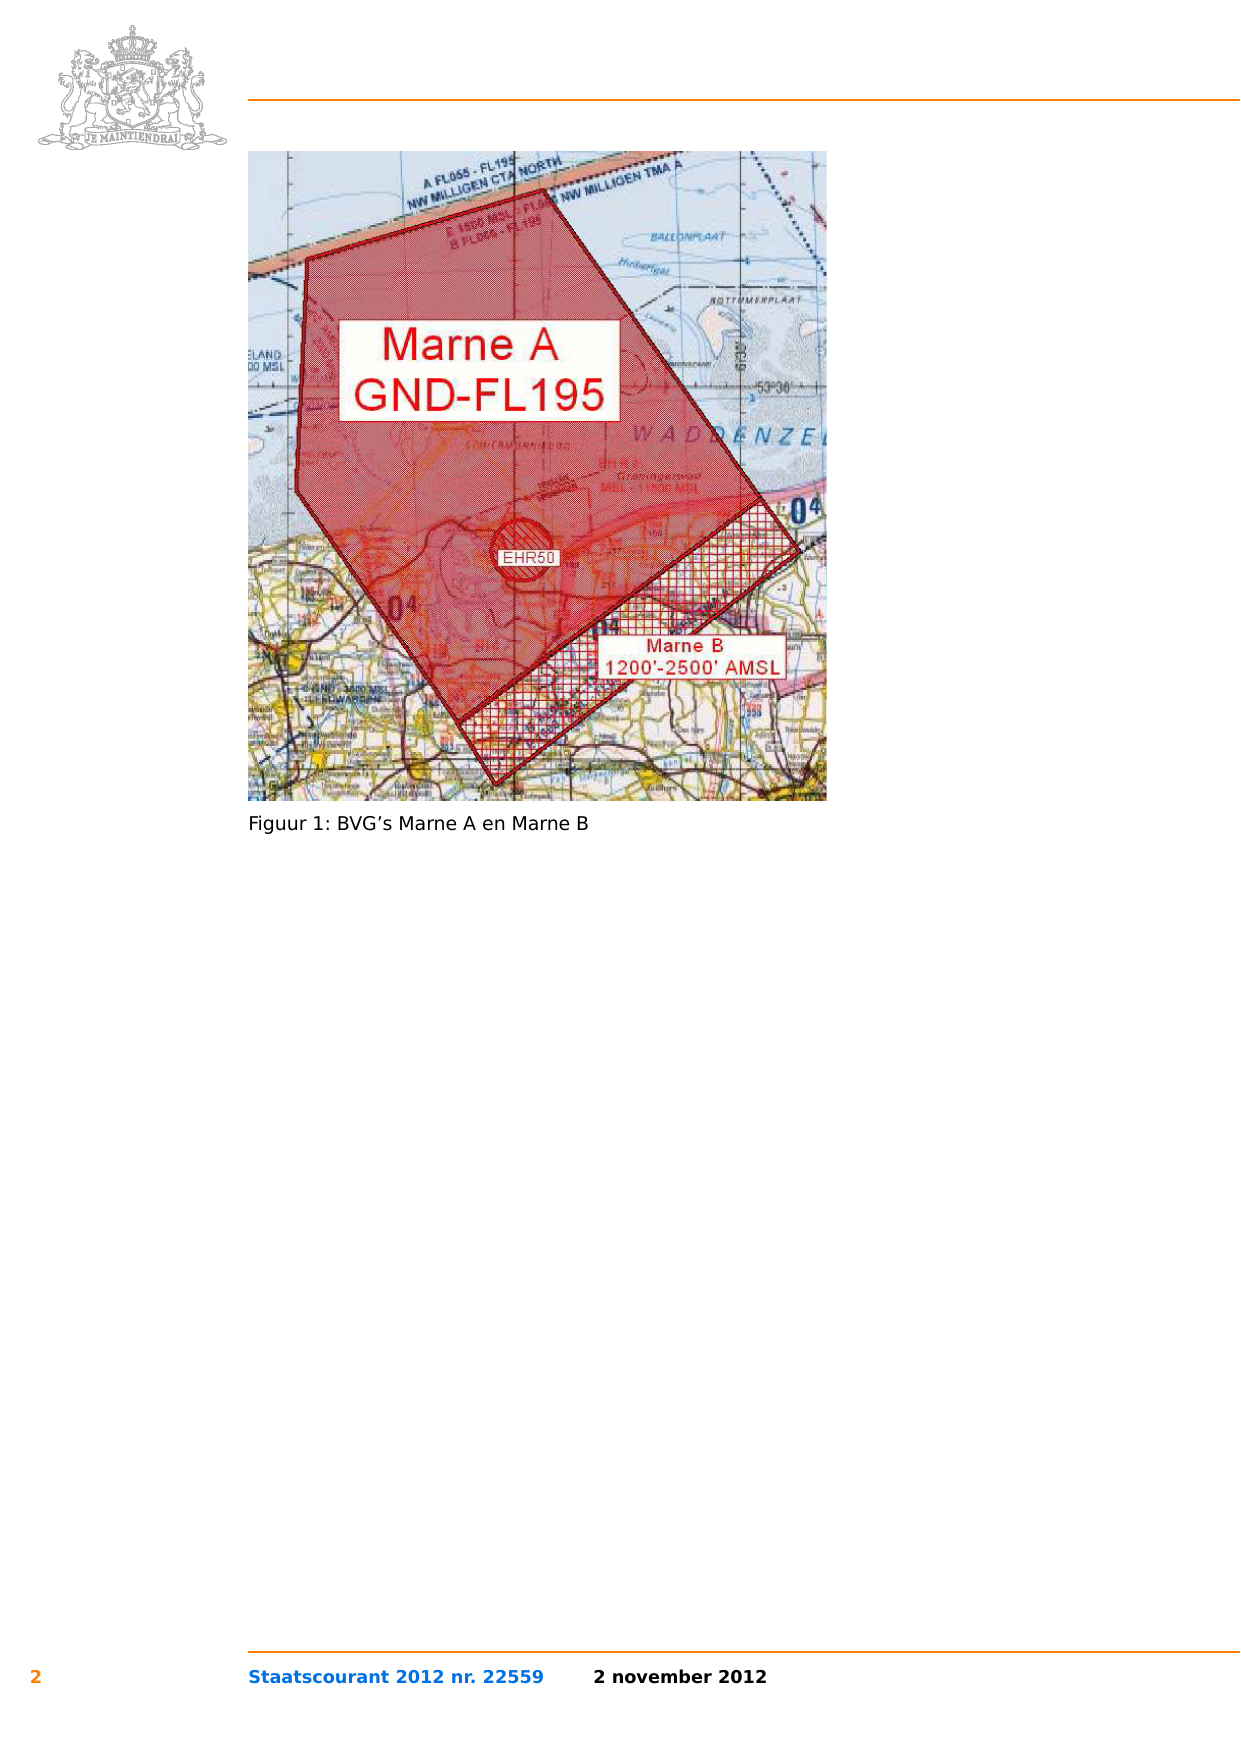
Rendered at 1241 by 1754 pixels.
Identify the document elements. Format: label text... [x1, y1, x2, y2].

text Figuur 1: BVG’s Marne A en Marne B [248, 813, 827, 835]
picture [38, 25, 227, 150]
picture [248, 151, 827, 801]
